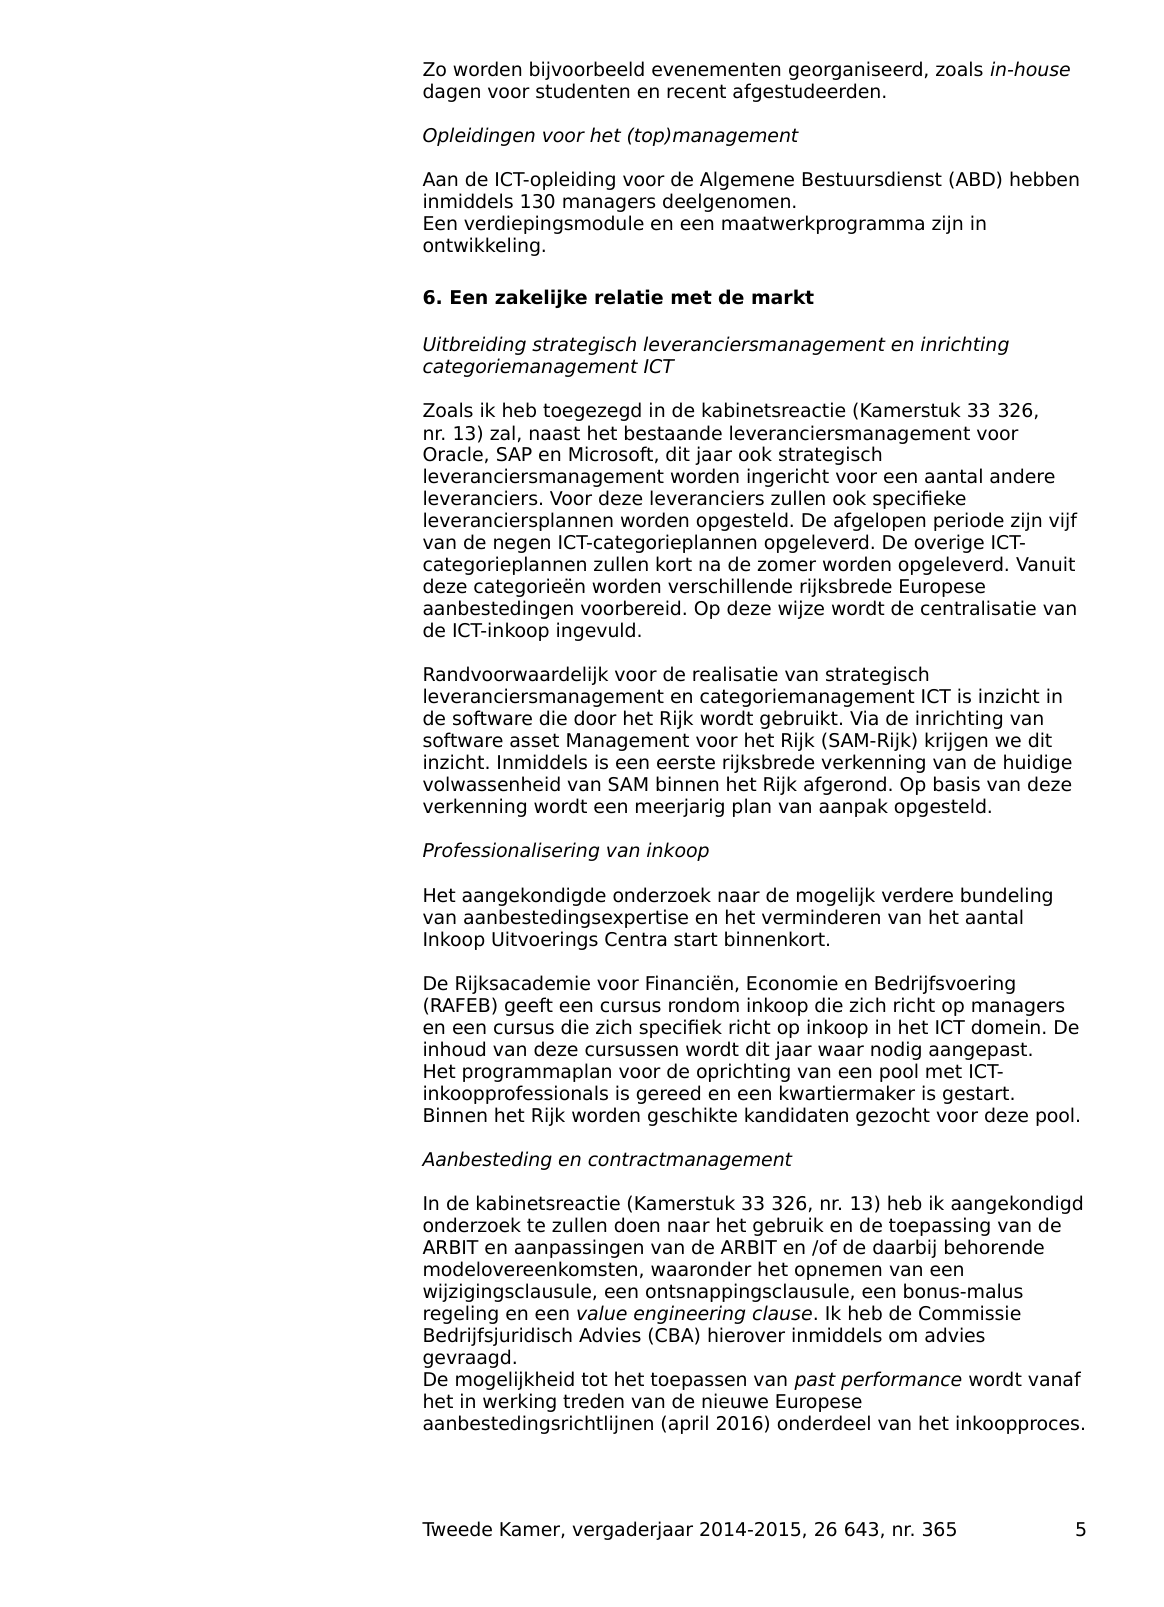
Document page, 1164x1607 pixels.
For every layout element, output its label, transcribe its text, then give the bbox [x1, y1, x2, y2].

subtitle Professionalisering van inkoop [422, 840, 1087, 862]
text Aan de ICT-opleiding voor de Algemene Bestuursdienst (ABD) hebben inmiddels 130 managers deelgenomen. [422, 169, 1087, 213]
text Zoals ik heb toegezegd in de kabinetsreactie (Kamerstuk 33 326, nr. 13) zal, naast het bestaande leveranciersmanagement voor Oracle, SAP en Microsoft, dit jaar ook strategisch leveranciersmanagement worden ingericht voor een aantal andere leveranciers. Voor deze leveranciers zullen ook specifieke leveranciersplannen worden opgesteld. De afgelopen periode zijn vijf van de negen ICT-categorieplannen opgeleverd. De overige ICT-categorieplannen zullen kort na de zomer worden opgeleverd. Vanuit deze categorieën worden verschillende rijksbrede Europese aanbestedingen voorbereid. Op deze wijze wordt de centralisatie van de ICT-inkoop ingevuld. [422, 400, 1087, 642]
text Een verdiepingsmodule en een maatwerkprogramma zijn in ontwikkeling. [422, 213, 1087, 257]
text Randvoorwaardelijk voor de realisatie van strategisch leveranciersmanagement en categoriemanagement ICT is inzicht in de software die door het Rijk wordt gebruikt. Via de inrichting van software asset Management voor het Rijk (SAM-Rijk) krijgen we dit inzicht. Inmiddels is een eerste rijksbrede verkenning van de huidige volwassenheid van SAM binnen het Rijk afgerond. Op basis van deze verkenning wordt een meerjarig plan van aanpak opgesteld. [422, 664, 1087, 818]
subtitle Uitbreiding strategisch leveranciersmanagement en inrichting categoriemanagement ICT [422, 334, 1087, 378]
text Het programmaplan voor de oprichting van een pool met ICT-inkoopprofessionals is gereed en een kwartiermaker is gestart. Binnen het Rijk worden geschikte kandidaten gezocht voor deze pool. [422, 1061, 1087, 1127]
subtitle Opleidingen voor het (top)management [422, 125, 1087, 147]
text In de kabinetsreactie (Kamerstuk 33 326, nr. 13) heb ik aangekondigd onderzoek te zullen doen naar het gebruik en de toepassing van de ARBIT en aanpassingen van de ARBIT en /of de daarbij behorende modelovereenkomsten, waaronder het opnemen van een wijzigingsclausule, een ontsnappingsclausule, een bonus-malus regeling en een value engineering clause. Ik heb de Commissie Bedrijfsjuridisch Advies (CBA) hierover inmiddels om advies gevraagd. [422, 1193, 1087, 1369]
text Zo worden bijvoorbeeld evenementen georganiseerd, zoals in-house dagen voor studenten en recent afgestudeerden. [422, 59, 1087, 103]
text De Rijksacademie voor Financiën, Economie en Bedrijfsvoering (RAFEB) geeft een cursus rondom inkoop die zich richt op managers en een cursus die zich specifiek richt op inkoop in het ICT domein. De inhoud van deze cursussen wordt dit jaar waar nodig aangepast. [422, 973, 1087, 1061]
subtitle 6. Een zakelijke relatie met de markt [422, 287, 1087, 309]
text Het aangekondigde onderzoek naar de mogelijk verdere bundeling van aanbestedingsexpertise en het verminderen van het aantal Inkoop Uitvoerings Centra start binnenkort. [422, 884, 1087, 951]
text De mogelijkheid tot het toepassen van past performance wordt vanaf het in werking treden van de nieuwe Europese aanbestedingsrichtlijnen (april 2016) onderdeel van het inkoopproces. [422, 1369, 1087, 1435]
subtitle Aanbesteding en contractmanagement [422, 1149, 1087, 1171]
